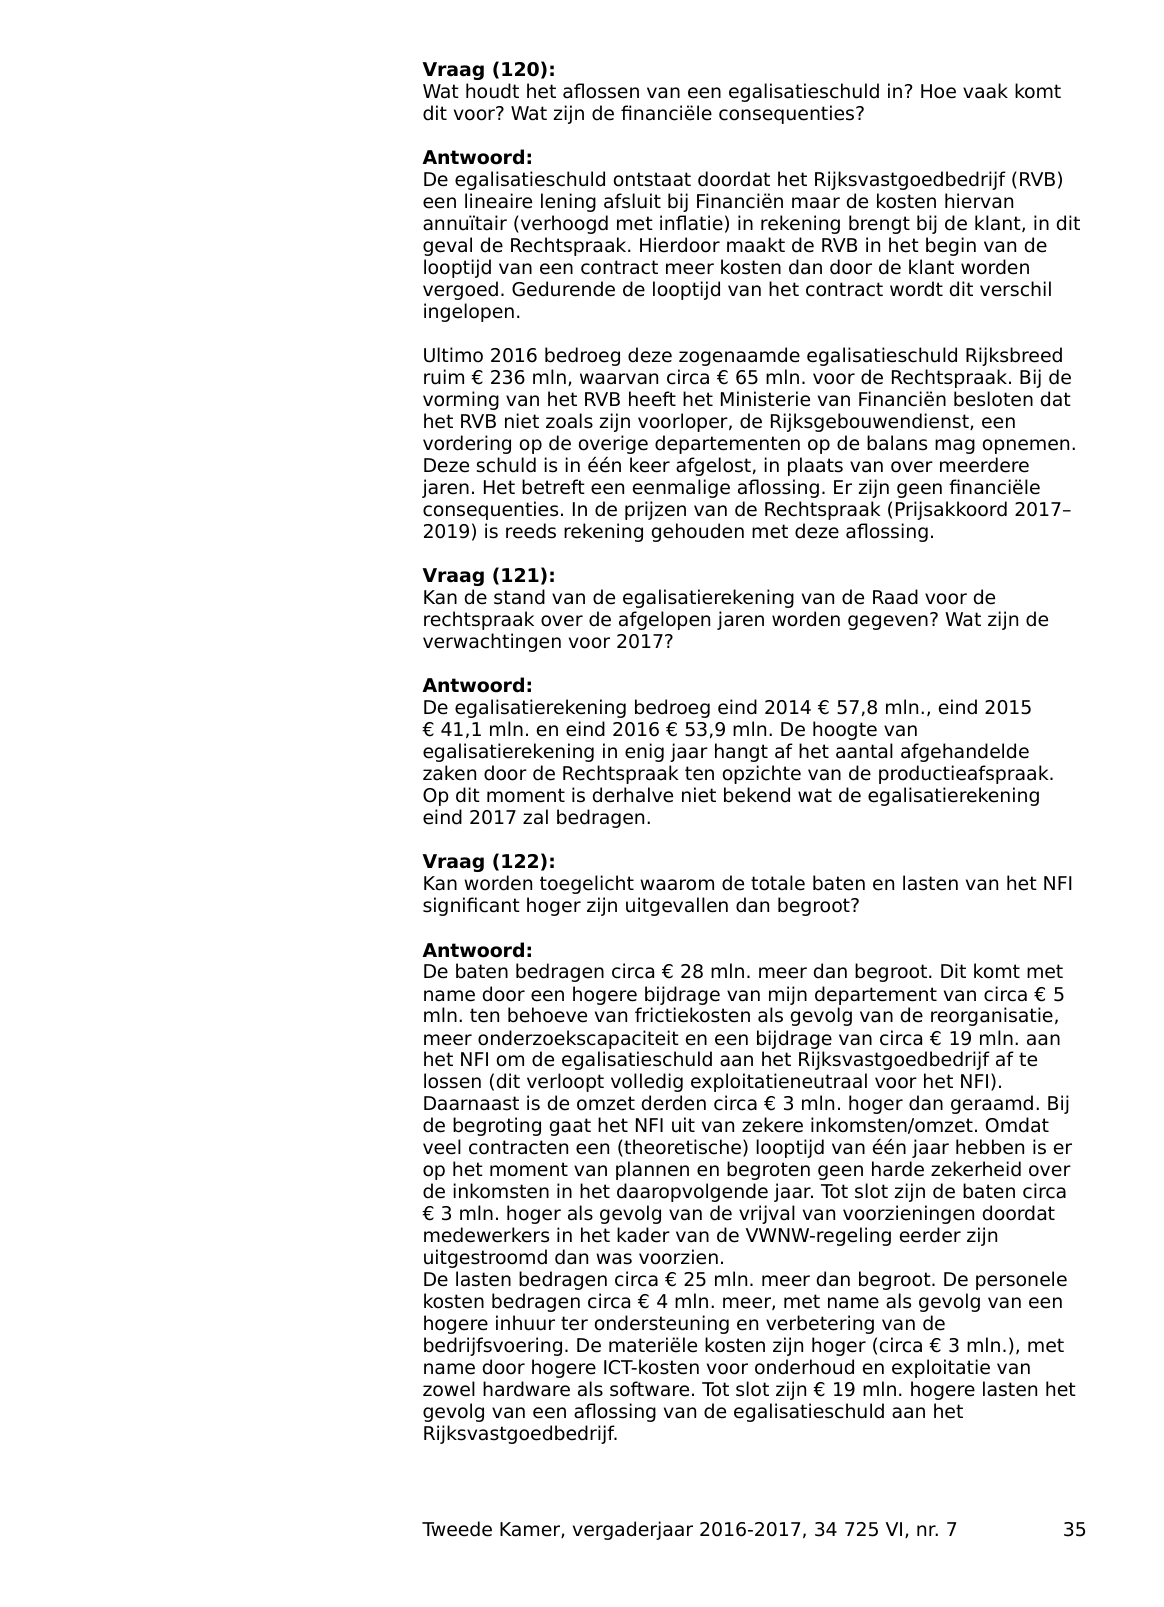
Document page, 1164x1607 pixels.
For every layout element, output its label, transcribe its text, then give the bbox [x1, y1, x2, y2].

text De egalisatierekening bedroeg eind 2014 € 57,8 mln., eind 2015 € 41,1 mln. en eind 2016 € 53,9 mln. De hoogte van egalisatierekening in enig jaar hangt af het aantal afgehandelde zaken door de Rechtspraak ten opzichte van de productieafspraak. Op dit moment is derhalve niet bekend wat de egalisatierekening eind 2017 zal bedragen. [422, 697, 1087, 829]
text De lasten bedragen circa € 25 mln. meer dan begroot. De personele kosten bedragen circa € 4 mln. meer, met name als gevolg van een hogere inhuur ter ondersteuning en verbetering van de bedrijfsvoering. De materiële kosten zijn hoger (circa € 3 mln.), met name door hogere ICT-kosten voor onderhoud en exploitatie van zowel hardware als software. Tot slot zijn € 19 mln. hogere lasten het gevolg van een aflossing van de egalisatieschuld aan het Rijksvastgoedbedrijf. [422, 1269, 1087, 1445]
text Ultimo 2016 bedroeg deze zogenaamde egalisatieschuld Rijksbreed ruim € 236 mln, waarvan circa € 65 mln. voor de Rechtspraak. Bij de vorming van het RVB heeft het Ministerie van Financiën besloten dat het RVB niet zoals zijn voorloper, de Rijksgebouwendienst, een vordering op de overige departementen op de balans mag opnemen. Deze schuld is in één keer afgelost, in plaats van over meerdere jaren. Het betreft een eenmalige aflossing. Er zijn geen financiële consequenties. In de prijzen van de Rechtspraak (Prijsakkoord 2017–2019) is reeds rekening gehouden met deze aflossing. [422, 345, 1087, 543]
text De egalisatieschuld ontstaat doordat het Rijksvastgoedbedrijf (RVB) een lineaire lening afsluit bij Financiën maar de kosten hiervan annuïtair (verhoogd met inflatie) in rekening brengt bij de klant, in dit geval de Rechtspraak. Hierdoor maakt de RVB in het begin van de looptijd van een contract meer kosten dan door de klant worden vergoed. Gedurende de looptijd van het contract wordt dit verschil ingelopen. [422, 169, 1087, 323]
text Vraag (120): [422, 59, 1087, 81]
text Kan de stand van de egalisatierekening van de Raad voor de rechtspraak over de afgelopen jaren worden gegeven? Wat zijn de verwachtingen voor 2017? [422, 587, 1087, 653]
text De baten bedragen circa € 28 mln. meer dan begroot. Dit komt met name door een hogere bijdrage van mijn departement van circa € 5 mln. ten behoeve van frictiekosten als gevolg van de reorganisatie, meer onderzoekscapaciteit en een bijdrage van circa € 19 mln. aan het NFI om de egalisatieschuld aan het Rijksvastgoedbedrijf af te lossen (dit verloopt volledig exploitatieneutraal voor het NFI). Daarnaast is de omzet derden circa € 3 mln. hoger dan geraamd. Bij de begroting gaat het NFI uit van zekere inkomsten/omzet. Omdat veel contracten een (theoretische) looptijd van één jaar hebben is er op het moment van plannen en begroten geen harde zekerheid over de inkomsten in het daaropvolgende jaar. Tot slot zijn de baten circa € 3 mln. hoger als gevolg van de vrijval van voorzieningen doordat medewerkers in het kader van de VWNW-regeling eerder zijn uitgestroomd dan was voorzien. [422, 961, 1087, 1269]
text Antwoord: [422, 147, 1087, 169]
text Kan worden toegelicht waarom de totale baten en lasten van het NFI significant hoger zijn uitgevallen dan begroot? [422, 873, 1087, 917]
text Vraag (121): [422, 565, 1087, 587]
text Wat houdt het aflossen van een egalisatieschuld in? Hoe vaak komt dit voor? Wat zijn de financiële consequenties? [422, 81, 1087, 125]
text Vraag (122): [422, 851, 1087, 873]
text Antwoord: [422, 939, 1087, 961]
text Antwoord: [422, 675, 1087, 697]
